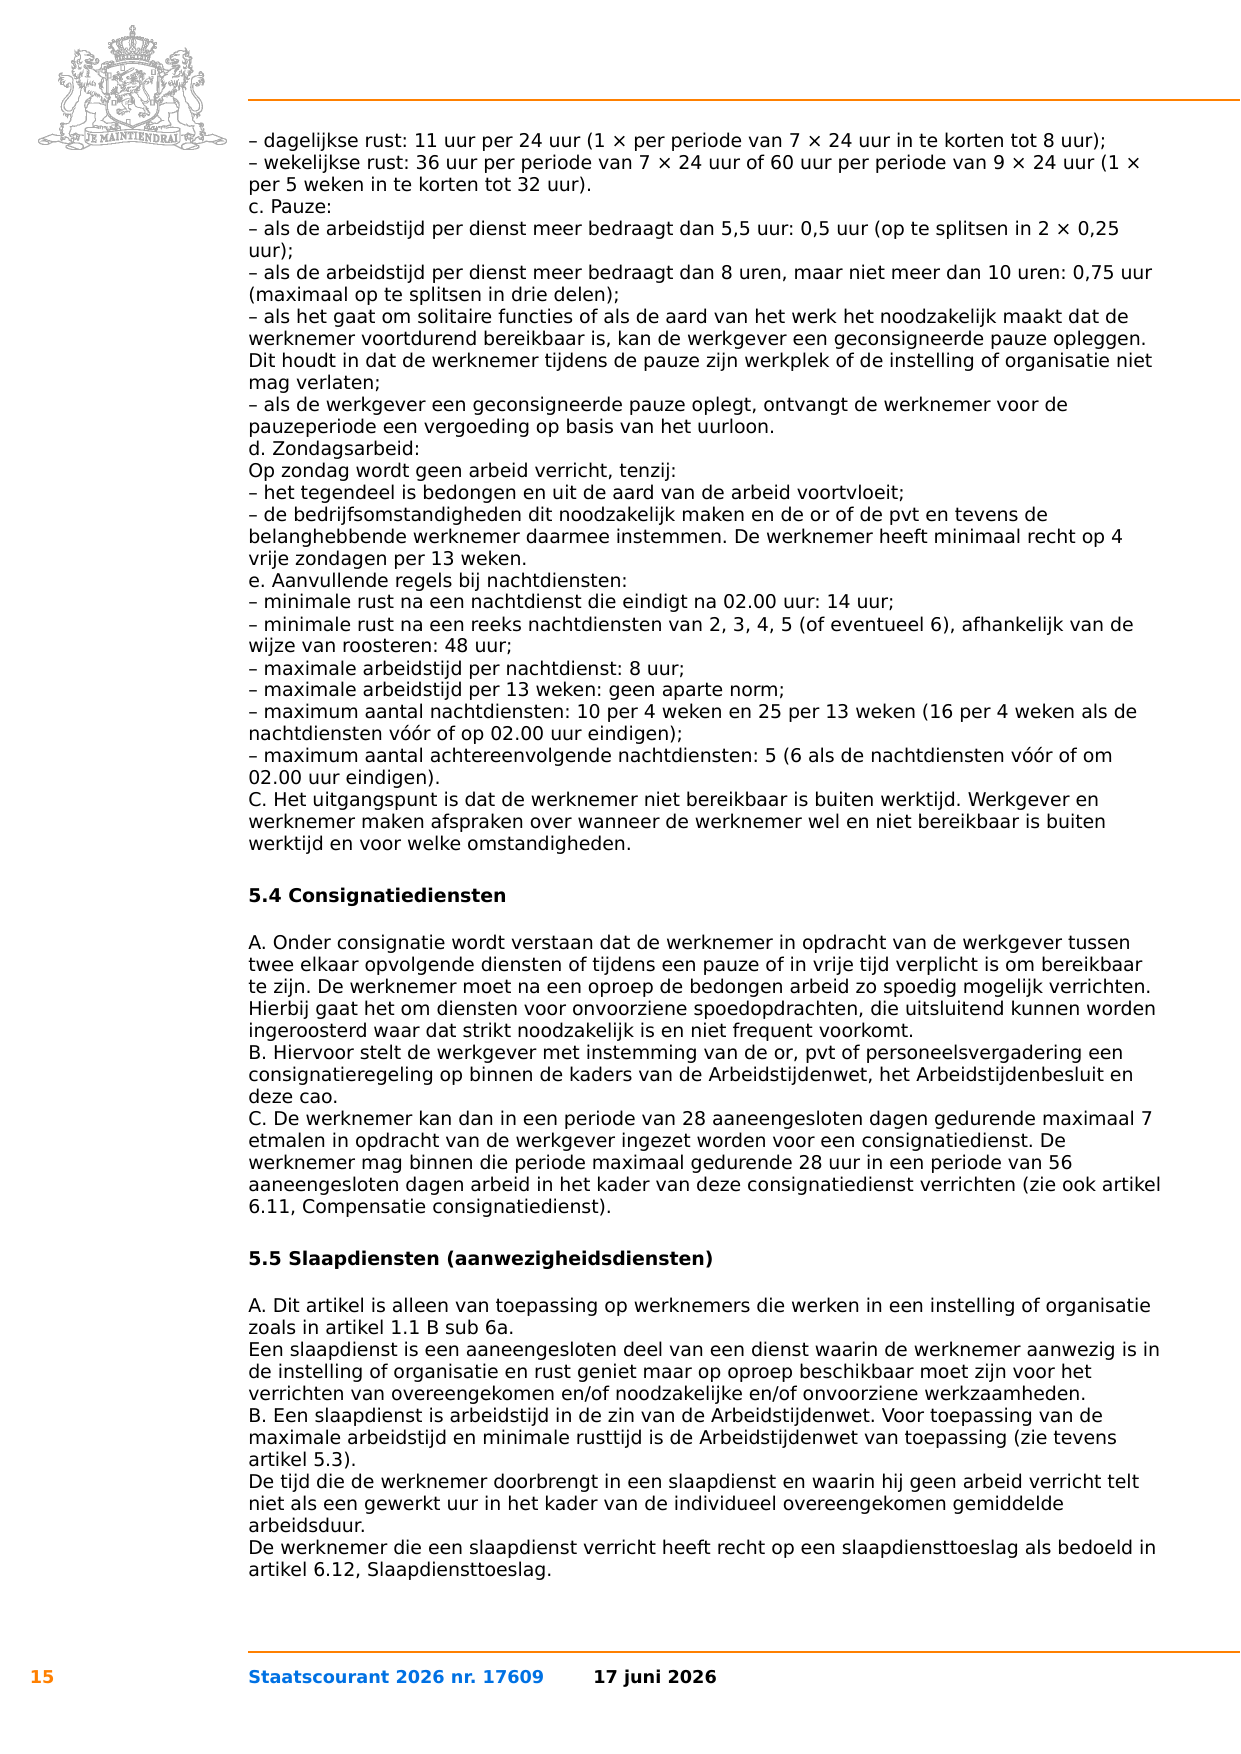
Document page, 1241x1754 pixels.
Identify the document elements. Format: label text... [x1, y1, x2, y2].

picture [38, 25, 227, 150]
text A. Onder consignatie wordt verstaan dat de werknemer in opdracht van de werkgever tussen twee elkaar opvolgende diensten of tijdens een pauze of in vrije tijd verplicht is om bereikbaar te zijn. De werknemer moet na een oproep de bedongen arbeid zo spoedig mogelijk verrichten. Hierbij gaat het om diensten voor onvoorziene spoedopdrachten, die uitsluitend kunnen worden ingeroosterd waar dat strikt noodzakelijk is en niet frequent voorkomt. [248, 932, 1163, 1042]
text Op zondag wordt geen arbeid verricht, tenzij: [248, 459, 1163, 482]
text – minimale rust na een reeks nachtdiensten van 2, 3, 4, 5 (of eventueel 6), afhankelijk van de wijze van roosteren: 48 uur; [248, 613, 1163, 657]
text – minimale rust na een nachtdienst die eindigt na 02.00 uur: 14 uur; [248, 591, 1163, 613]
text A. Dit artikel is alleen van toepassing op werknemers die werken in een instelling of organisatie zoals in artikel 1.1 B sub 6a. [248, 1295, 1163, 1339]
text – maximum aantal achtereenvolgende nachtdiensten: 5 (6 als de nachtdiensten vóór of om 02.00 uur eindigen). [248, 745, 1163, 789]
text e. Aanvullende regels bij nachtdiensten: [248, 569, 1163, 591]
text – maximum aantal nachtdiensten: 10 per 4 weken en 25 per 13 weken (16 per 4 weken als de nachtdiensten vóór of op 02.00 uur eindigen); [248, 701, 1163, 745]
text – als de arbeidstijd per dienst meer bedraagt dan 8 uren, maar niet meer dan 10 uren: 0,75 uur (maximaal op te splitsen in drie delen); [248, 262, 1163, 306]
subtitle 5.4 Consignatiediensten [248, 885, 1163, 907]
text – wekelijkse rust: 36 uur per periode van 7 × 24 uur of 60 uur per periode van 9 × 24 uur (1 × per 5 weken in te korten tot 32 uur). [248, 152, 1163, 196]
text – maximale arbeidstijd per 13 weken: geen aparte norm; [248, 679, 1163, 701]
text – als de arbeidstijd per dienst meer bedraagt dan 5,5 uur: 0,5 uur (op te splitsen in 2 × 0,25 uur); [248, 218, 1163, 262]
text – dagelijkse rust: 11 uur per 24 uur (1 × per periode van 7 × 24 uur in te korten tot 8 uur); [248, 130, 1163, 152]
text – als het gaat om solitaire functies of als de aard van het werk het noodzakelijk maakt dat de werknemer voortdurend bereikbaar is, kan de werkgever een geconsigneerde pauze opleggen. Dit houdt in dat de werknemer tijdens de pauze zijn werkplek of de instelling of organisatie niet mag verlaten; [248, 306, 1163, 394]
text De werknemer die een slaapdienst verricht heeft recht op een slaapdiensttoeslag als bedoeld in artikel 6.12, Slaapdiensttoeslag. [248, 1537, 1163, 1581]
text – als de werkgever een geconsigneerde pauze oplegt, ontvangt de werknemer voor de pauzeperiode een vergoeding op basis van het uurloon. [248, 394, 1163, 438]
text – maximale arbeidstijd per nachtdienst: 8 uur; [248, 657, 1163, 679]
text C. Het uitgangspunt is dat de werknemer niet bereikbaar is buiten werktijd. Werkgever en werknemer maken afspraken over wanneer de werknemer wel en niet bereikbaar is buiten werktijd en voor welke omstandigheden. [248, 789, 1163, 855]
text Een slaapdienst is een aaneengesloten deel van een dienst waarin de werknemer aanwezig is in de instelling of organisatie en rust geniet maar op oproep beschikbaar moet zijn voor het verrichten van overeengekomen en/of noodzakelijke en/of onvoorziene werkzaamheden. [248, 1339, 1163, 1405]
subtitle 5.5 Slaapdiensten (aanwezigheidsdiensten) [248, 1248, 1163, 1270]
text c. Pauze: [248, 196, 1163, 218]
text B. Een slaapdienst is arbeidstijd in de zin van de Arbeidstijdenwet. Voor toepassing van de maximale arbeidstijd en minimale rusttijd is de Arbeidstijdenwet van toepassing (zie tevens artikel 5.3). [248, 1405, 1163, 1471]
text d. Zondagsarbeid: [248, 438, 1163, 459]
text De tijd die de werknemer doorbrengt in een slaapdienst en waarin hij geen arbeid verricht telt niet als een gewerkt uur in het kader van de individueel overeengekomen gemiddelde arbeidsduur. [248, 1471, 1163, 1537]
text – de bedrijfsomstandigheden dit noodzakelijk maken en de or of de pvt en tevens de belanghebbende werknemer daarmee instemmen. De werknemer heeft minimaal recht op 4 vrije zondagen per 13 weken. [248, 503, 1163, 569]
text B. Hiervoor stelt de werkgever met instemming van de or, pvt of personeelsvergadering een consignatieregeling op binnen de kaders van de Arbeidstijdenwet, het Arbeidstijdenbesluit en deze cao. [248, 1042, 1163, 1108]
text – het tegendeel is bedongen en uit de aard van de arbeid voortvloeit; [248, 482, 1163, 503]
text C. De werknemer kan dan in een periode van 28 aaneengesloten dagen gedurende maximaal 7 etmalen in opdracht van de werkgever ingezet worden voor een consignatiedienst. De werknemer mag binnen die periode maximaal gedurende 28 uur in een periode van 56 aaneengesloten dagen arbeid in het kader van deze consignatiedienst verrichten (zie ook artikel 6.11, Compensatie consignatiedienst). [248, 1108, 1163, 1218]
